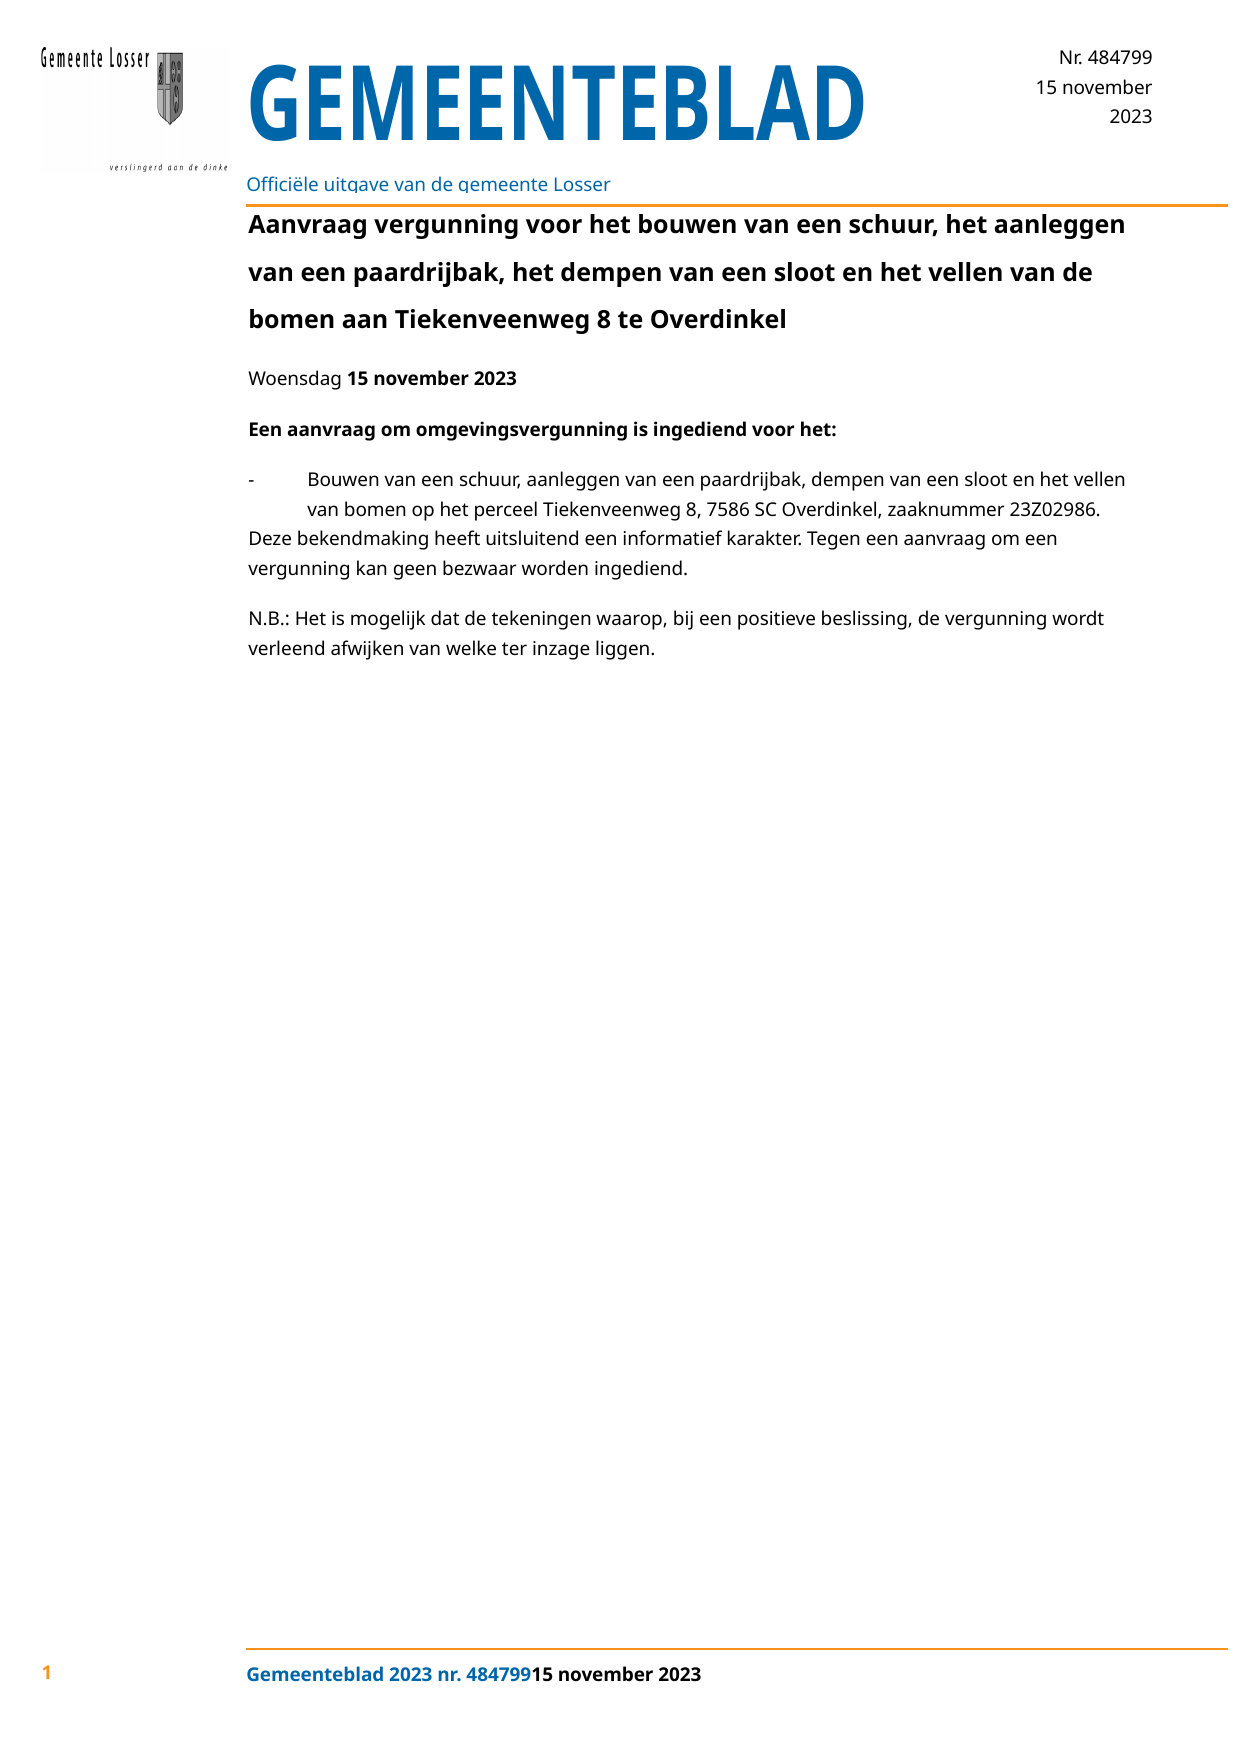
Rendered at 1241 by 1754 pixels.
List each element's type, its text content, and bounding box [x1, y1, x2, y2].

text Deze bekendmaking heeft uitsluitend een informatief karakter. Tegen een aanvraag om een vergunning kan geen bezwaar worden ingediend. [248, 526, 1152, 581]
text Woensdag 15 november 2023 [248, 366, 1152, 391]
text Een aanvraag om omgevingsvergunning is ingediend voor het: [248, 416, 1152, 442]
text Aanvraag vergunning voor het bouwen van een schuur, het aanleggen van een paardrijbak, het dempen van een sloot en het vellen van de bomen aan Tiekenveenweg 8 te Overdinkel [248, 207, 1152, 336]
picture [41, 47, 231, 172]
text N.B.: Het is mogelijk dat de tekeningen waarop, bij een positieve beslissing, de vergunning wordt verleend afwijken van welke ter inzage liggen. [248, 606, 1152, 661]
list Bouwen van een schuur, aanleggen van een paardrijbak, dempen van een sloot en het vellen van bomen op het perceel Tiekenveenweg 8, 7586 SC Overdinkel, zaaknummer 23Z02986. [248, 466, 1152, 522]
